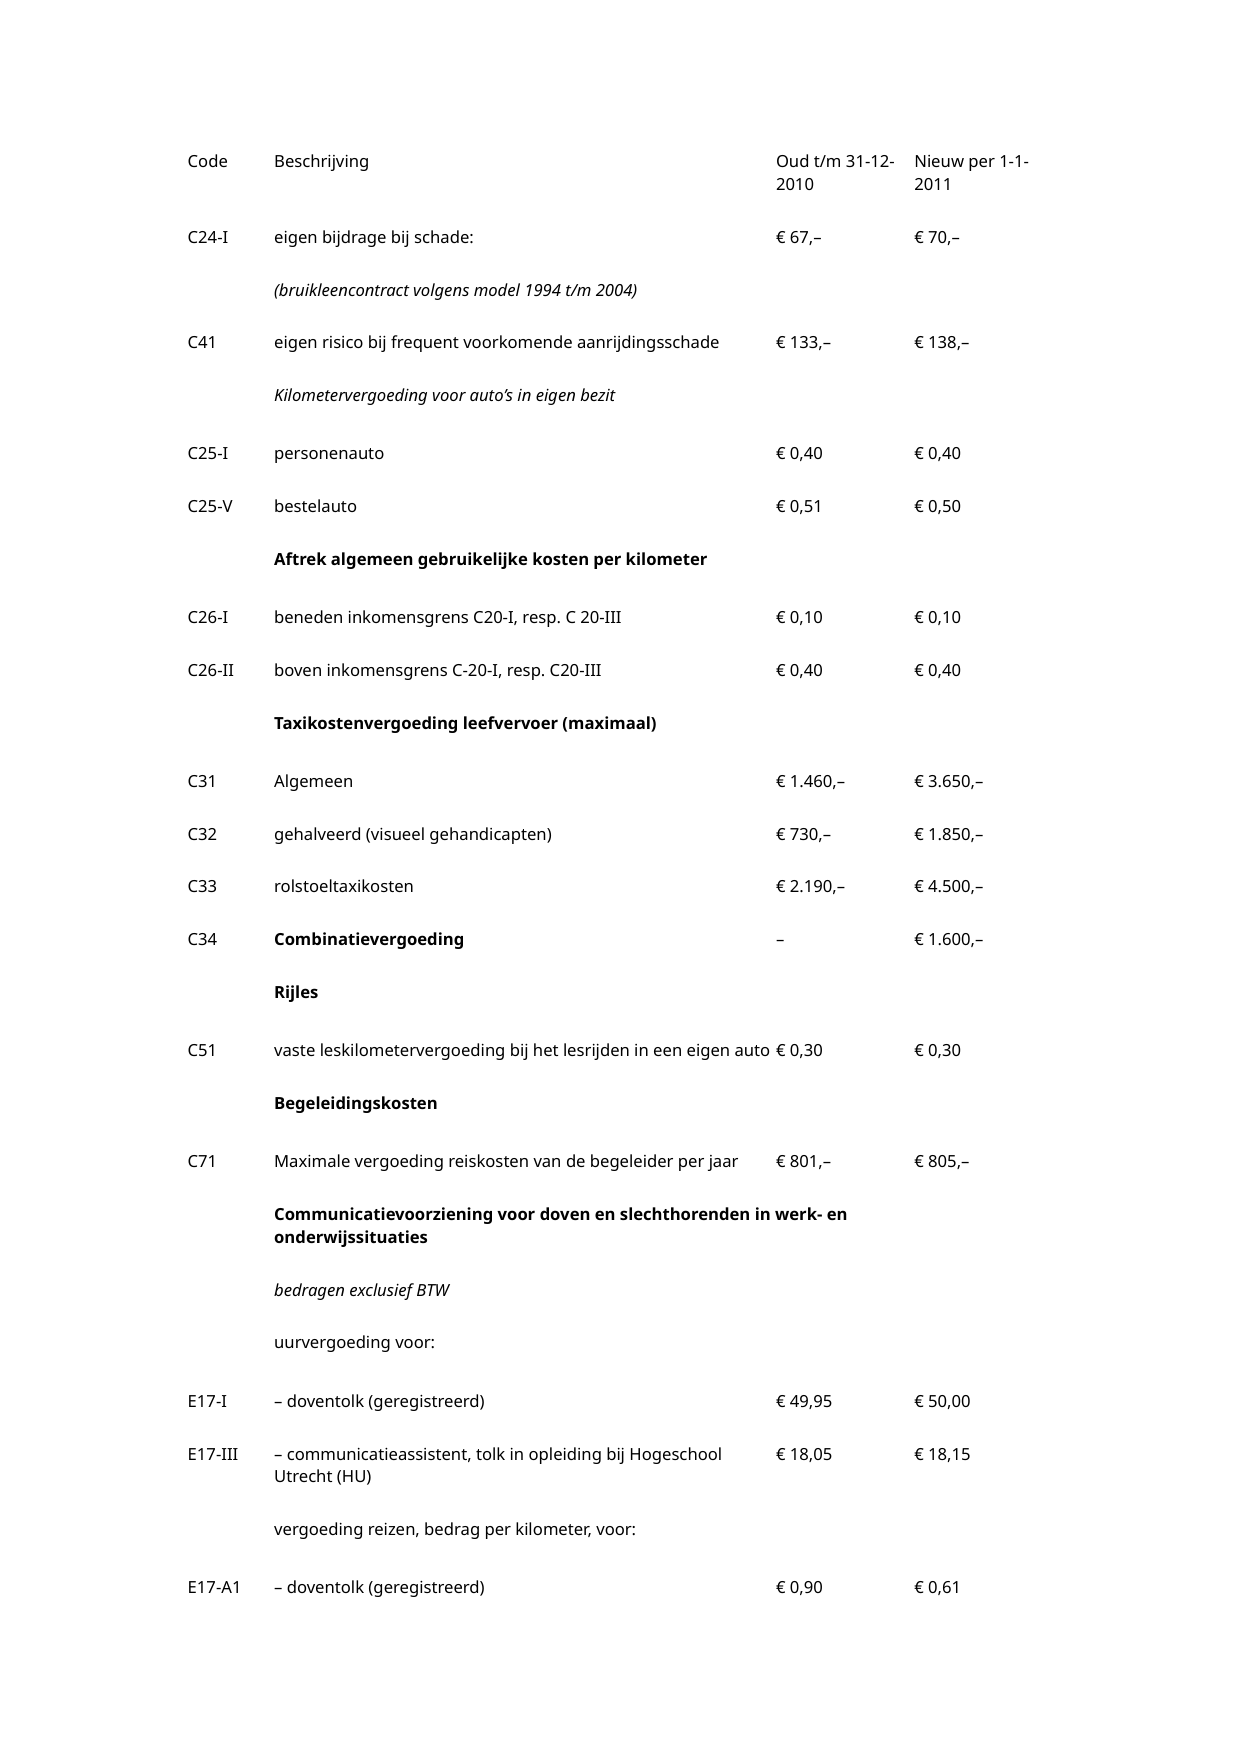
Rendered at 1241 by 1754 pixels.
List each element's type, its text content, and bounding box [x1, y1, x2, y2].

table_cell [914, 548, 1053, 606]
table_cell – [776, 928, 914, 981]
table_cell Aftrek algemeen gebruikelijke kosten per kilometer [274, 548, 776, 606]
table_header Nieuw per 1-1-2011 [914, 150, 1053, 225]
table_header Oud t/m 31-12-2010 [776, 150, 914, 225]
table_cell – doventolk (geregistreerd) [274, 1576, 776, 1599]
table_cell [188, 1331, 274, 1389]
table_header Beschrijving [274, 150, 776, 225]
table_cell [776, 981, 914, 1039]
table_cell [914, 711, 1053, 770]
table_cell C33 [188, 875, 274, 928]
table_cell € 0,40 [914, 659, 1053, 711]
table_cell Rijles [274, 981, 776, 1039]
table_cell C41 [188, 331, 274, 383]
table_cell – doventolk (geregistreerd) [274, 1389, 776, 1442]
table_cell [914, 1518, 1053, 1576]
table_cell C34 [188, 928, 274, 981]
table_cell € 0,90 [776, 1576, 914, 1599]
table_cell € 0,40 [776, 442, 914, 495]
table_cell € 67,– [776, 225, 914, 331]
table_cell € 0,51 [776, 495, 914, 547]
table_cell C51 [188, 1039, 274, 1092]
table_cell € 50,00 [914, 1389, 1053, 1442]
table_cell € 2.190,– [776, 875, 914, 928]
table_cell € 0,30 [914, 1039, 1053, 1092]
table_cell [188, 548, 274, 606]
table_cell € 1.600,– [914, 928, 1053, 981]
table_cell € 18,15 [914, 1442, 1053, 1517]
table_cell € 0,40 [914, 442, 1053, 495]
table_cell [776, 711, 914, 770]
table_cell € 805,– [914, 1150, 1053, 1203]
table_cell € 138,– [914, 331, 1053, 383]
table_cell [776, 1331, 914, 1389]
table_cell € 70,– [914, 225, 1053, 331]
table_cell E17-I [188, 1389, 274, 1442]
table_cell C31 [188, 770, 274, 822]
table_cell € 49,95 [776, 1389, 914, 1442]
table_cell C25-I [188, 442, 274, 495]
table_cell € 3.650,– [914, 770, 1053, 822]
table_cell € 0,50 [914, 495, 1053, 547]
table_cell gehalveerd (visueel gehandicapten) [274, 823, 776, 875]
table_cell Kilometervergoeding voor auto’s in eigen bezit [274, 384, 776, 442]
table_cell [776, 548, 914, 606]
table_cell eigen risico bij frequent voorkomende aanrijdingsschade [274, 331, 776, 383]
table_cell € 801,– [776, 1150, 914, 1203]
table_cell [776, 384, 914, 442]
table_cell E17-III [188, 1442, 274, 1517]
table_cell C26-II [188, 659, 274, 711]
table_cell [188, 1203, 274, 1331]
table_cell Maximale vergoeding reiskosten van de begeleider per jaar [274, 1150, 776, 1203]
table_cell € 4.500,– [914, 875, 1053, 928]
table_cell [188, 384, 274, 442]
table_cell € 133,– [776, 331, 914, 383]
table_cell [776, 1092, 914, 1150]
table_cell [914, 1092, 1053, 1150]
table_cell [914, 1203, 1053, 1331]
table_cell € 730,– [776, 823, 914, 875]
table_cell € 0,30 [776, 1039, 914, 1092]
table_cell Combinatievergoeding [274, 928, 776, 981]
table_cell C32 [188, 823, 274, 875]
table_cell € 0,61 [914, 1576, 1053, 1599]
table_cell [914, 1331, 1053, 1389]
table_cell [188, 981, 274, 1039]
table_cell [188, 711, 274, 770]
table_cell eigen bijdrage bij schade: (bruikleencontract volgens model 1994 t/m 2004) [274, 225, 776, 331]
table_cell – communicatieassistent, tolk in opleiding bij Hogeschool Utrecht (HU) [274, 1442, 776, 1517]
table_cell € 0,10 [776, 606, 914, 658]
table_cell boven inkomensgrens C-20-I, resp. C20-III [274, 659, 776, 711]
table_cell [188, 1518, 274, 1576]
table_cell € 0,10 [914, 606, 1053, 658]
table_cell C71 [188, 1150, 274, 1203]
table_cell Begeleidingskosten [274, 1092, 776, 1150]
table_cell € 18,05 [776, 1442, 914, 1517]
table_cell € 0,40 [776, 659, 914, 711]
table_header Code [188, 150, 274, 225]
table_cell personenauto [274, 442, 776, 495]
table_cell [914, 981, 1053, 1039]
table_cell rolstoeltaxikosten [274, 875, 776, 928]
table_cell uurvergoeding voor: [274, 1331, 776, 1389]
table_cell [914, 384, 1053, 442]
table_cell [188, 1092, 274, 1150]
table_cell C24-I [188, 225, 274, 331]
table_cell vergoeding reizen, bedrag per kilometer, voor: [274, 1518, 776, 1576]
table_cell beneden inkomensgrens C20-I, resp. C 20-III [274, 606, 776, 658]
table_cell bestelauto [274, 495, 776, 547]
table_cell € 1.460,– [776, 770, 914, 822]
table_cell [776, 1518, 914, 1576]
table_cell Taxikostenvergoeding leefvervoer (maximaal) [274, 711, 776, 770]
table_cell Algemeen [274, 770, 776, 822]
table_cell Communicatievoorziening voor doven en slechthorenden in werk- en onderwijssituaties bedragen exclusief BTW [274, 1203, 914, 1331]
table_cell C26-I [188, 606, 274, 658]
table_cell C25-V [188, 495, 274, 547]
table_cell vaste leskilometervergoeding bij het lesrijden in een eigen auto [274, 1039, 776, 1092]
table_cell € 1.850,– [914, 823, 1053, 875]
table_cell E17-A1 [188, 1576, 274, 1599]
